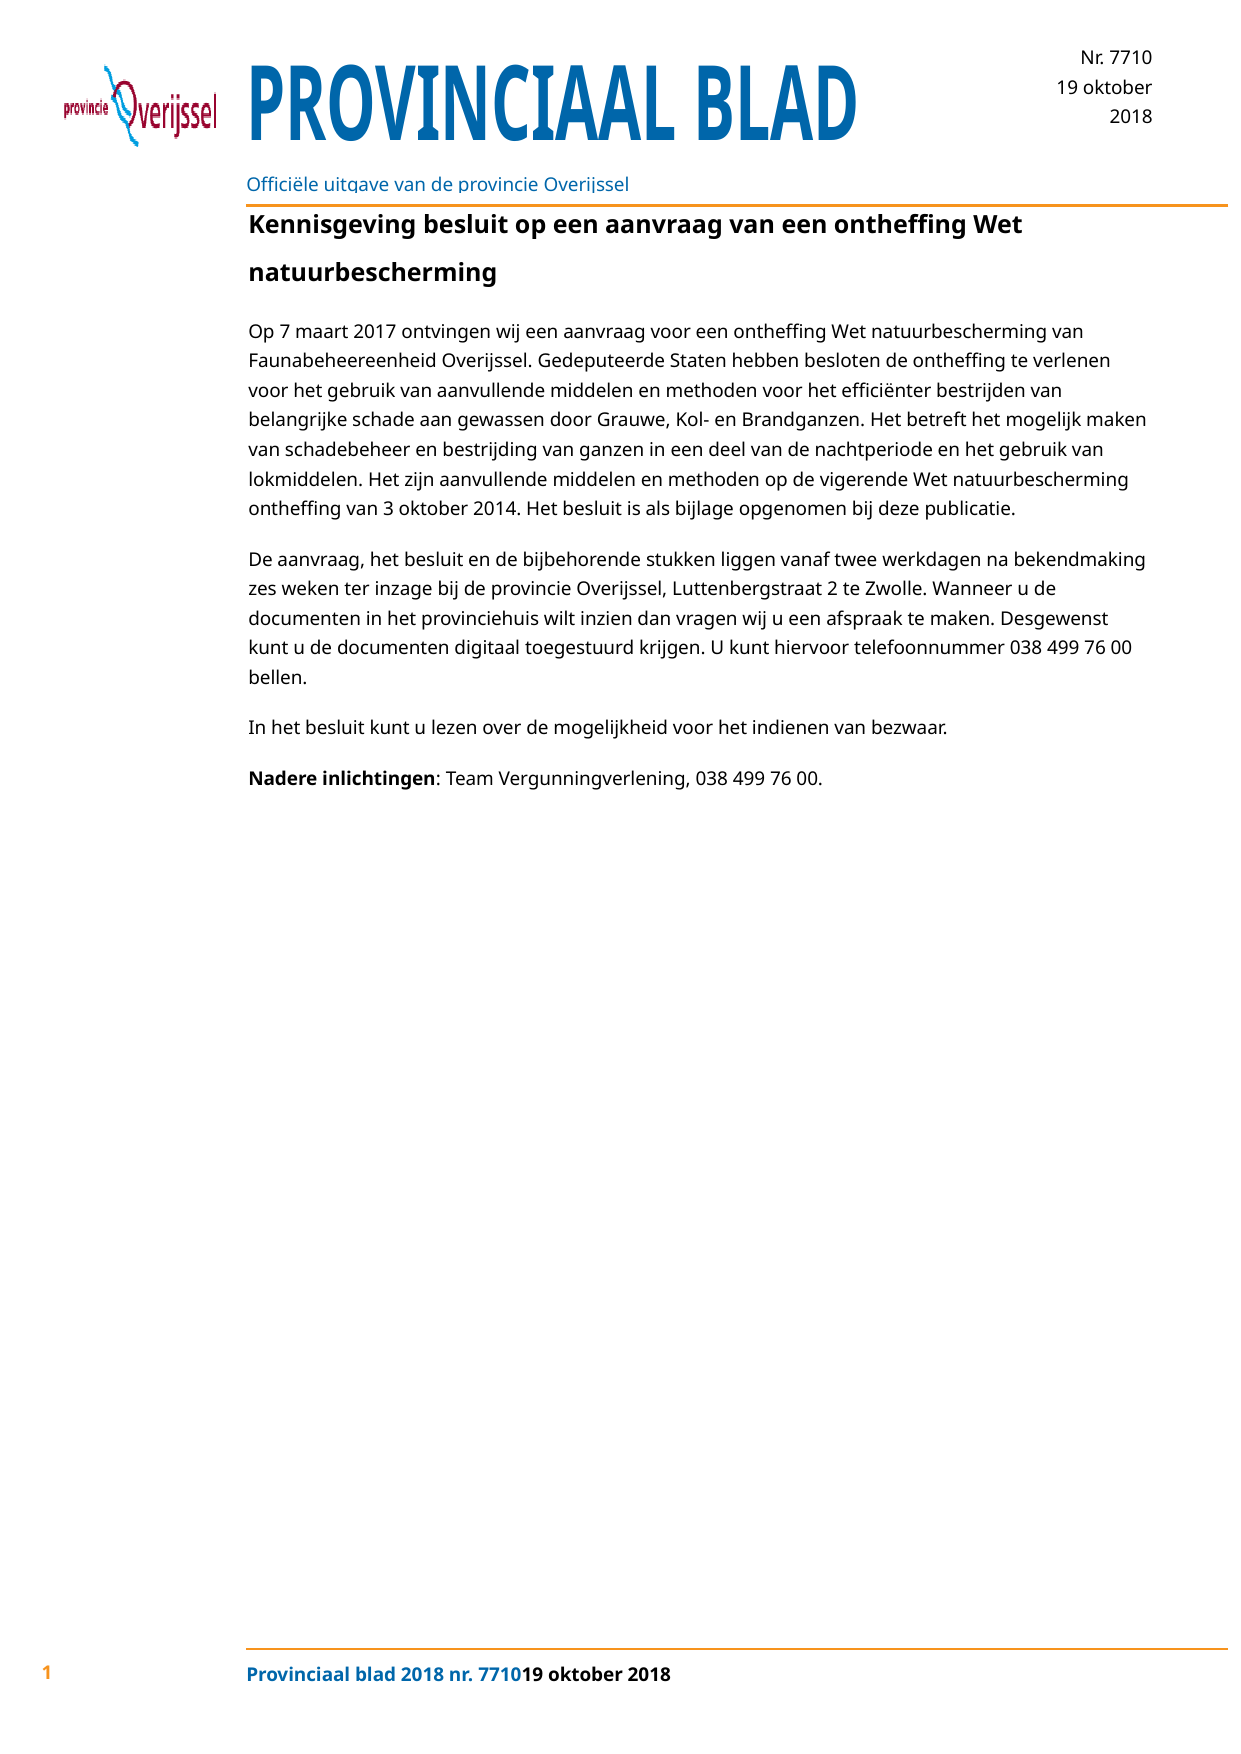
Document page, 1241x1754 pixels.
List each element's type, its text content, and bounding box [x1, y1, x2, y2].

text De aanvraag, het besluit en de bijbehorende stukken liggen vanaf twee werkdagen na bekendmaking zes weken ter inzage bij de provincie Overijssel, Luttenbergstraat 2 te Zwolle. Wanneer u de documenten in het provinciehuis wilt inzien dan vragen wij u een afspraak te maken. Desgewenst kunt u de documenten digitaal toegestuurd krijgen. U kunt hiervoor telefoonnummer 038 499 76 00 bellen. [248, 546, 1152, 690]
picture [41, 47, 231, 172]
text Op 7 maart 2017 ontvingen wij een aanvraag voor een ontheffing Wet natuurbescherming van Faunabeheereenheid Overijssel. Gedeputeerde Staten hebben besloten de ontheffing te verlenen voor het gebruik van aanvullende middelen en methoden voor het efficiënter bestrijden van belangrijke schade aan gewassen door Grauwe, Kol- en Brandganzen. Het betreft het mogelijk maken van schadebeheer en bestrijding van ganzen in een deel van de nachtperiode en het gebruik van lokmiddelen. Het zijn aanvullende middelen en methoden op de vigerende Wet natuurbescherming ontheffing van 3 oktober 2014. Het besluit is als bijlage opgenomen bij deze publicatie. [248, 318, 1152, 521]
text In het besluit kunt u lezen over de mogelijkheid voor het indienen van bezwaar. [248, 714, 1152, 740]
text Kennisgeving besluit op een aanvraag van een ontheffing Wet natuurbescherming [248, 207, 1152, 288]
text Nadere inlichtingen: Team Vergunningverlening, 038 499 76 00. [248, 765, 1152, 791]
